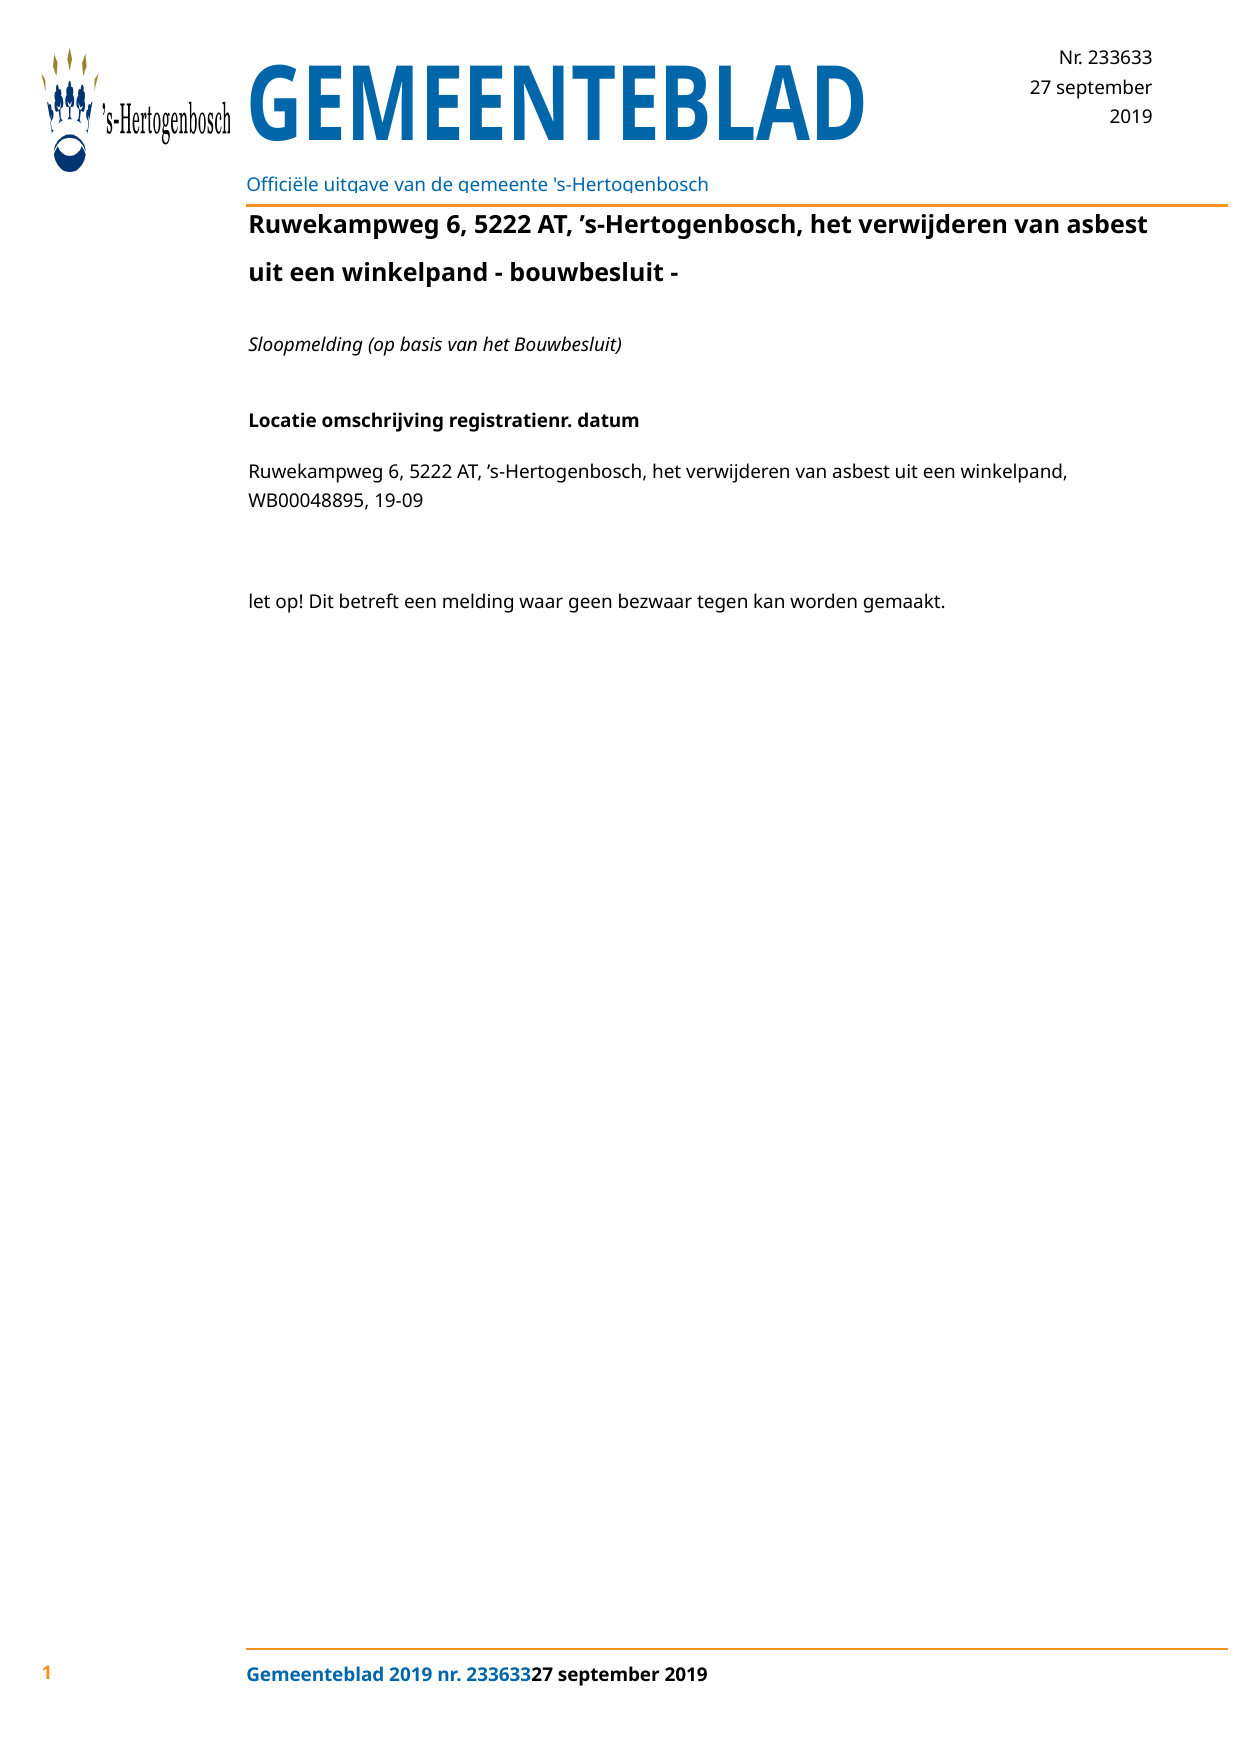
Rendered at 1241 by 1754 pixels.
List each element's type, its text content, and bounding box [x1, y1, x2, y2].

text let op! Dit betreft een melding waar geen bezwaar tegen kan worden gemaakt. [248, 588, 1152, 614]
picture [41, 47, 231, 172]
text Ruwekampweg 6, 5222 AT, ’s-Hertogenbosch, het verwijderen van asbest uit een winkelpand - bouwbesluit - [248, 207, 1152, 288]
text Locatie omschrijving registratienr. datum [248, 408, 1152, 433]
text Sloopmelding (op basis van het Bouwbesluit) [248, 331, 1152, 357]
text Ruwekampweg 6, 5222 AT, ’s-Hertogenbosch, het verwijderen van asbest uit een winkelpand, WB00048895, 19-09 [248, 458, 1152, 513]
